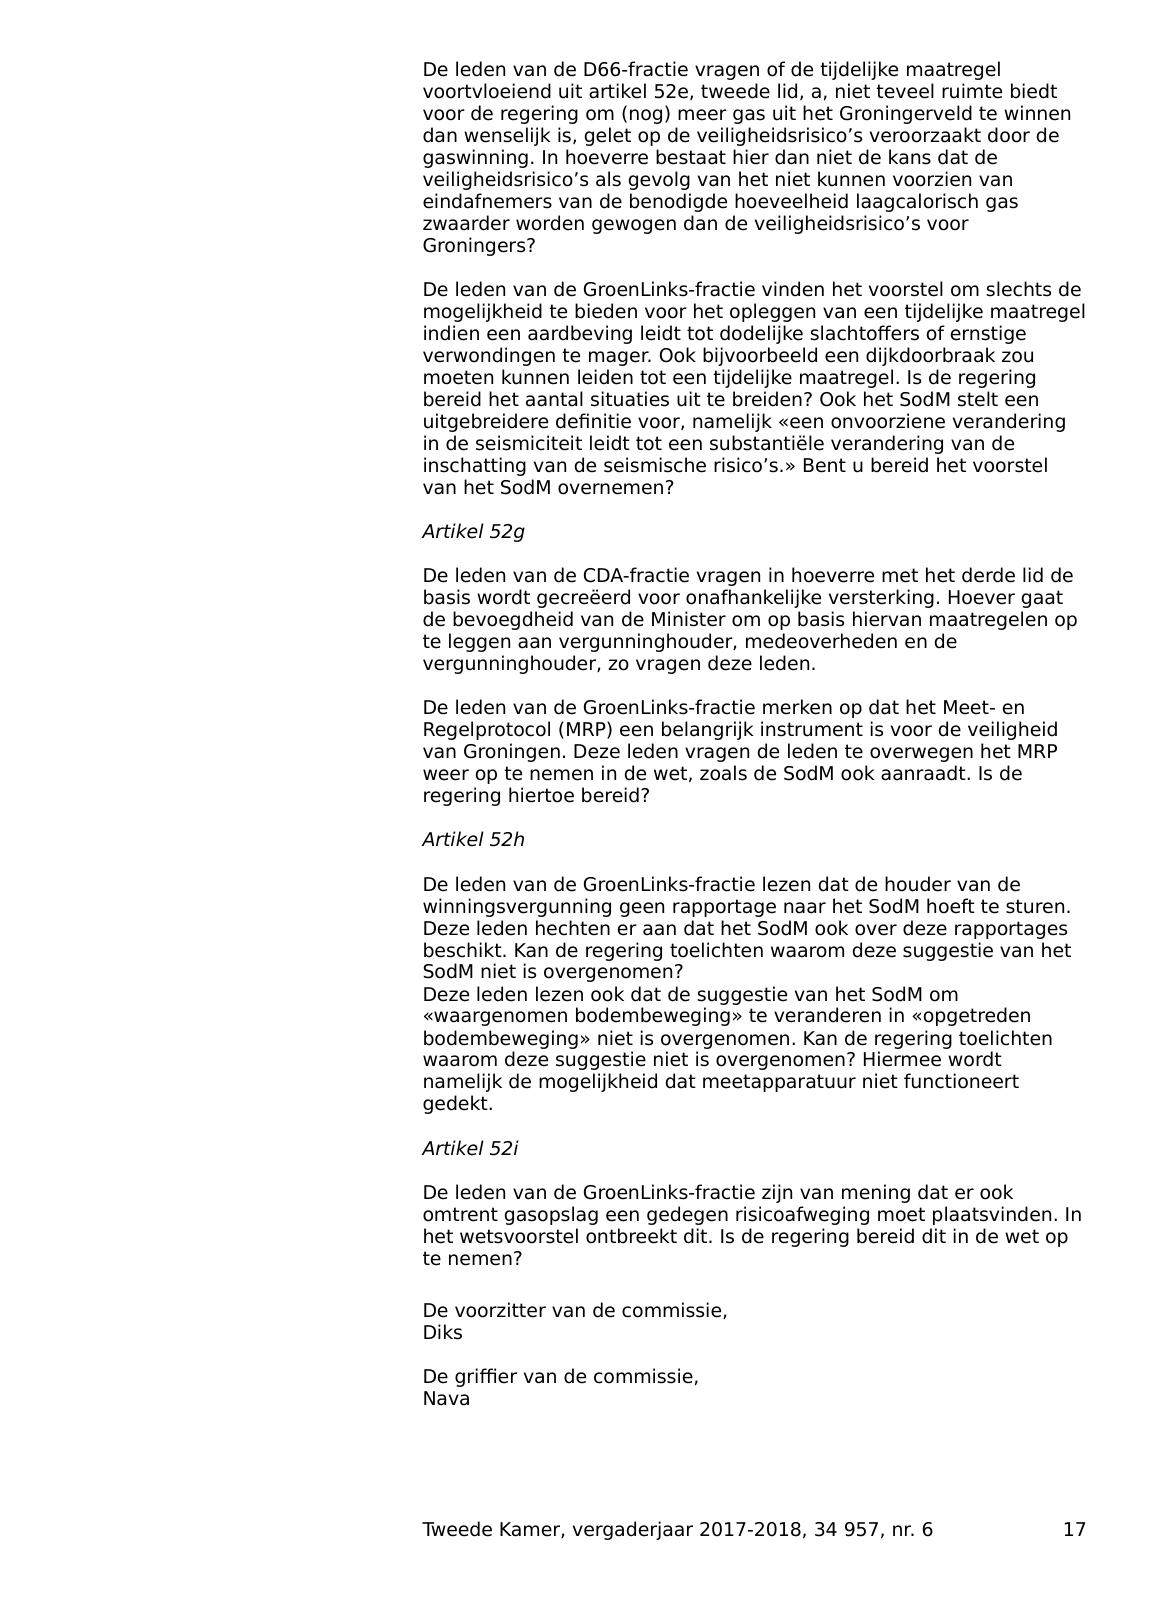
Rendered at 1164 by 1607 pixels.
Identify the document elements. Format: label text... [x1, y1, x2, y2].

subtitle Artikel 52i [422, 1137, 1087, 1159]
subtitle Artikel 52h [422, 829, 1087, 851]
text De leden van de D66-fractie vragen of de tijdelijke maatregel voortvloeiend uit artikel 52e, tweede lid, a, niet teveel ruimte biedt voor de regering om (nog) meer gas uit het Groningerveld te winnen dan wenselijk is, gelet op de veiligheidsrisico’s veroorzaakt door de gaswinning. In hoeverre bestaat hier dan niet de kans dat de veiligheidsrisico’s als gevolg van het niet kunnen voorzien van eindafnemers van de benodigde hoeveelheid laagcalorisch gas zwaarder worden gewogen dan de veiligheidsrisico’s voor Groningers? [422, 59, 1087, 257]
text De leden van de GroenLinks-fractie vinden het voorstel om slechts de mogelijkheid te bieden voor het opleggen van een tijdelijke maatregel indien een aardbeving leidt tot dodelijke slachtoffers of ernstige verwondingen te mager. Ook bijvoorbeeld een dijkdoorbraak zou moeten kunnen leiden tot een tijdelijke maatregel. Is de regering bereid het aantal situaties uit te breiden? Ook het SodM stelt een uitgebreidere definitie voor, namelijk «een onvoorziene verandering in de seismiciteit leidt tot een substantiële verandering van de inschatting van de seismische risico’s.» Bent u bereid het voorstel van het SodM overnemen? [422, 279, 1087, 499]
text De leden van de GroenLinks-fractie lezen dat de houder van de winningsvergunning geen rapportage naar het SodM hoeft te sturen. Deze leden hechten er aan dat het SodM ook over deze rapportages beschikt. Kan de regering toelichten waarom deze suggestie van het SodM niet is overgenomen? [422, 873, 1087, 983]
text De leden van de CDA-fractie vragen in hoeverre met het derde lid de basis wordt gecreëerd voor onafhankelijke versterking. Hoever gaat de bevoegdheid van de Minister om op basis hiervan maatregelen op te leggen aan vergunninghouder, medeoverheden en de vergunninghouder, zo vragen deze leden. [422, 565, 1087, 675]
text De griffier van de commissie, Nava [422, 1366, 1087, 1410]
subtitle Artikel 52g [422, 521, 1087, 543]
text De leden van de GroenLinks-fractie zijn van mening dat er ook omtrent gasopslag een gedegen risicoafweging moet plaatsvinden. In het wetsvoorstel ontbreekt dit. Is de regering bereid dit in de wet op te nemen? [422, 1182, 1087, 1269]
text De leden van de GroenLinks-fractie merken op dat het Meet- en Regelprotocol (MRP) een belangrijk instrument is voor de veiligheid van Groningen. Deze leden vragen de leden te overwegen het MRP weer op te nemen in de wet, zoals de SodM ook aanraadt. Is de regering hiertoe bereid? [422, 697, 1087, 807]
text De voorzitter van de commissie, Diks [422, 1299, 1087, 1343]
text Deze leden lezen ook dat de suggestie van het SodM om «waargenomen bodembeweging» te veranderen in «opgetreden bodembeweging» niet is overgenomen. Kan de regering toelichten waarom deze suggestie niet is overgenomen? Hiermee wordt namelijk de mogelijkheid dat meetapparatuur niet functioneert gedekt. [422, 983, 1087, 1115]
